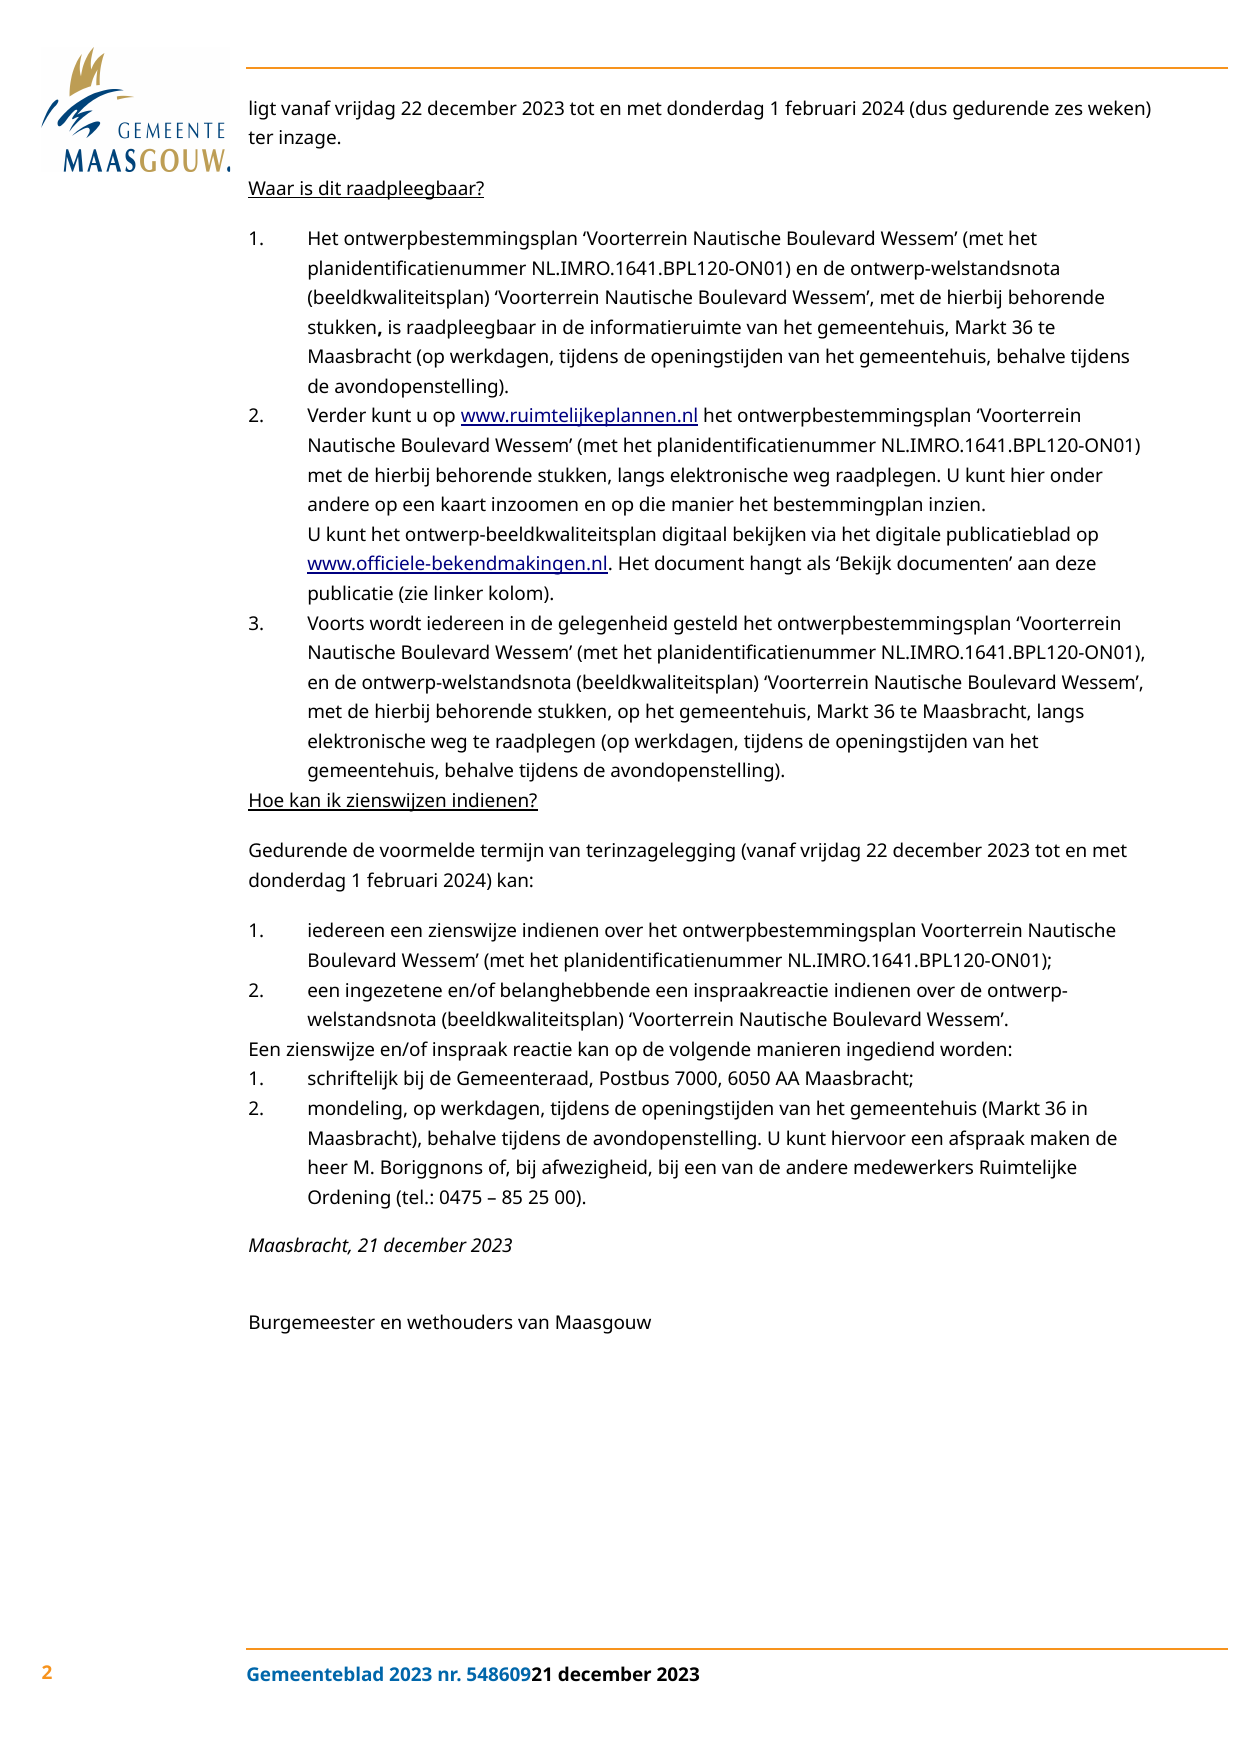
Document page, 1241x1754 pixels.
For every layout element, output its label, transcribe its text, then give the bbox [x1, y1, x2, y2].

text Burgemeester en wethouders van Maasgouw [248, 1309, 1152, 1335]
list Verder kunt u op www.ruimtelijkeplannen.nl het ontwerpbestemmingsplan ‘Voorterrein Nautische Boulevard Wessem’ (met het planidentificatienummer NL.IMRO.1641.BPL120-ON01) met de hierbij behorende stukken, langs elektronische weg raadplegen. U kunt hier onder andere op een kaart inzoomen en op die manier het bestemmingplan inzien. [248, 403, 1152, 517]
picture [41, 47, 231, 172]
text Hoe kan ik zienswijzen indienen? [248, 787, 1152, 813]
text ligt vanaf vrijdag 22 december 2023 tot en met donderdag 1 februari 2024 (dus gedurende zes weken) ter inzage. [248, 95, 1152, 150]
list iedereen een zienswijze indienen over het ontwerpbestemmingsplan Voorterrein Nautische Boulevard Wessem’ (met het planidentificatienummer NL.IMRO.1641.BPL120-ON01); [248, 918, 1152, 973]
list schriftelijk bij de Gemeenteraad, Postbus 7000, 6050 AA Maasbracht; [248, 1066, 1152, 1091]
list Voorts wordt iedereen in de gelegenheid gesteld het ontwerpbestemmingsplan ‘Voorterrein Nautische Boulevard Wessem’ (met het planidentificatienummer NL.IMRO.1641.BPL120-ON01), en de ontwerp-welstandsnota (beeldkwaliteitsplan) ‘Voorterrein Nautische Boulevard Wessem’, met de hierbij behorende stukken, op het gemeentehuis, Markt 36 te Maasbracht, langs elektronische weg te raadplegen (op werkdagen, tijdens de openingstijden van het gemeentehuis, behalve tijdens de avondopenstelling). [248, 610, 1152, 783]
list een ingezetene en/of belanghebbende een inspraakreactie indienen over de ontwerp-welstandsnota (beeldkwaliteitsplan) ‘Voorterrein Nautische Boulevard Wessem’. [248, 977, 1152, 1032]
list Het ontwerpbestemmingsplan ‘Voorterrein Nautische Boulevard Wessem’ (met het planidentificatienummer NL.IMRO.1641.BPL120-ON01) en de ontwerp-welstandsnota (beeldkwaliteitsplan) ‘Voorterrein Nautische Boulevard Wessem’, met de hierbij behorende stukken, is raadpleegbaar in de informatieruimte van het gemeentehuis, Markt 36 te Maasbracht (op werkdagen, tijdens de openingstijden van het gemeentehuis, behalve tijdens de avondopenstelling). [248, 225, 1152, 399]
text Een zienswijze en/of inspraak reactie kan op de volgende manieren ingediend worden: [248, 1036, 1152, 1062]
list mondeling, op werkdagen, tijdens de openingstijden van het gemeentehuis (Markt 36 in Maasbracht), behalve tijdens de avondopenstelling. U kunt hiervoor een afspraak maken de heer M. Boriggnons of, bij afwezigheid, bij een van de andere medewerkers Ruimtelijke Ordening (tel.: 0475 – 85 25 00). [248, 1095, 1152, 1210]
text Gedurende de voormelde termijn van terinzagelegging (vanaf vrijdag 22 december 2023 tot en met donderdag 1 februari 2024) kan: [248, 838, 1152, 893]
list U kunt het ontwerp-beeldkwaliteitsplan digitaal bekijken via het digitale publicatieblad op www.officiele-bekendmakingen.nl. Het document hangt als ‘Bekijk documenten’ aan deze publicatie (zie linker kolom). [248, 521, 1152, 606]
text Maasbracht, 21 december 2023 [248, 1232, 1152, 1257]
text Waar is dit raadpleegbaar? [248, 175, 1152, 201]
